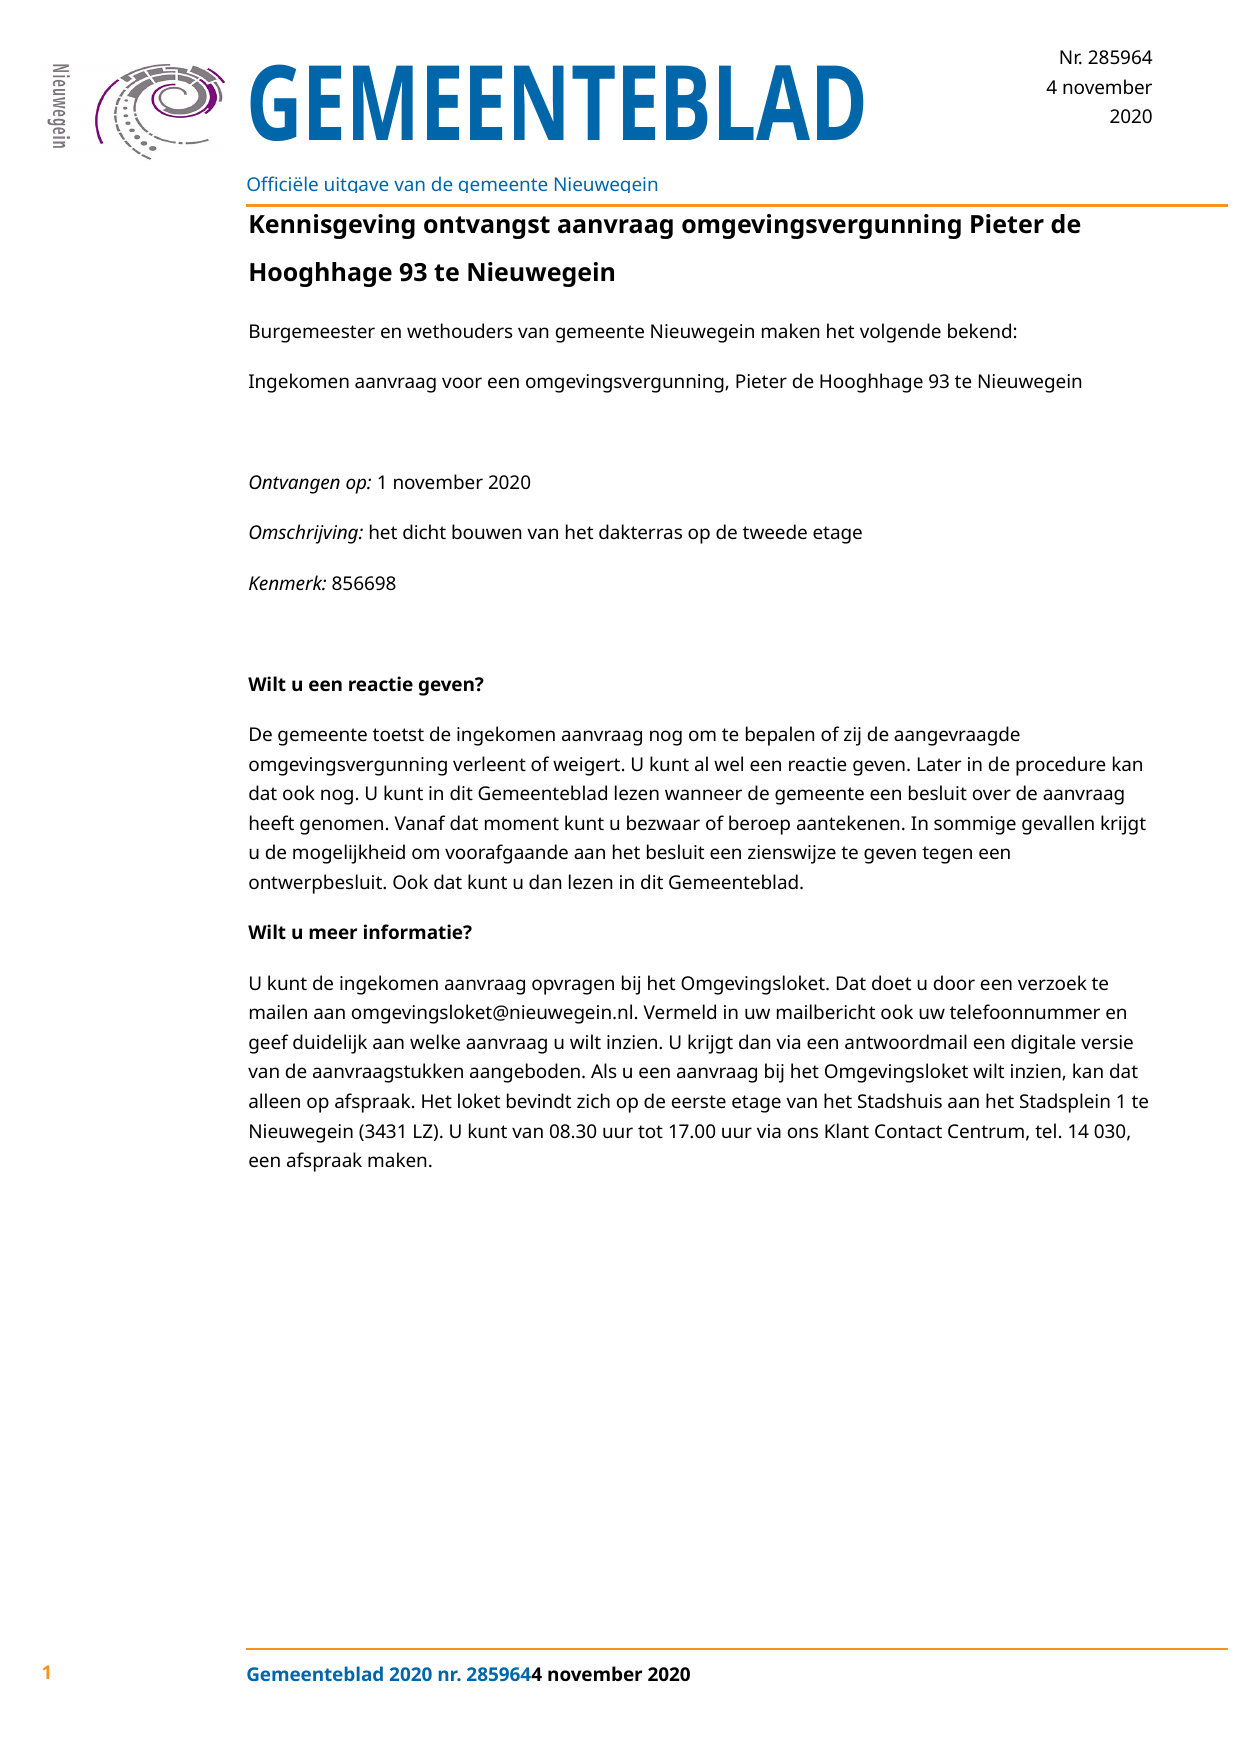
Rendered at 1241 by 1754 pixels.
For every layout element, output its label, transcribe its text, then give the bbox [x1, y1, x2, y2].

text Burgemeester en wethouders van gemeente Nieuwegein maken het volgende bekend: [248, 318, 1152, 344]
text Wilt u meer informatie? [248, 919, 1152, 945]
text Ingekomen aanvraag voor een omgevingsvergunning, Pieter de Hooghhage 93 te Nieuwegein [248, 368, 1152, 394]
text Kenmerk: 856698 [248, 570, 1152, 596]
text Wilt u een reactie geven? [248, 671, 1152, 697]
text Ontvangen op: 1 november 2020 [248, 469, 1152, 495]
text Omschrijving: het dicht bouwen van het dakterras op de tweede etage [248, 519, 1152, 545]
text U kunt de ingekomen aanvraag opvragen bij het Omgevingsloket. Dat doet u door een verzoek te mailen aan omgevingsloket@nieuwegein.nl. Vermeld in uw mailbericht ook uw telefoonnummer en geef duidelijk aan welke aanvraag u wilt inzien. U krijgt dan via een antwoordmail een digitale versie van de aanvraagstukken aangeboden. Als u een aanvraag bij het Omgevingsloket wilt inzien, kan dat alleen op afspraak. Het loket bevindt zich op de eerste etage van het Stadshuis aan het Stadsplein 1 te Nieuwegein (3431 LZ). U kunt van 08.30 uur tot 17.00 uur via ons Klant Contact Centrum, tel. 14 030, een afspraak maken. [248, 970, 1152, 1173]
text De gemeente toetst de ingekomen aanvraag nog om te bepalen of zij de aangevraagde omgevingsvergunning verleent of weigert. U kunt al wel een reactie geven. Later in de procedure kan dat ook nog. U kunt in dit Gemeenteblad lezen wanneer de gemeente een besluit over de aanvraag heeft genomen. Vanaf dat moment kunt u bezwaar of beroep aantekenen. In sommige gevallen krijgt u de mogelijkheid om voorafgaande aan het besluit een zienswijze te geven tegen een ontwerpbesluit. Ook dat kunt u dan lezen in dit Gemeenteblad. [248, 721, 1152, 895]
text Kennisgeving ontvangst aanvraag omgevingsvergunning Pieter de Hooghhage 93 te Nieuwegein [248, 207, 1152, 288]
picture [41, 47, 231, 172]
